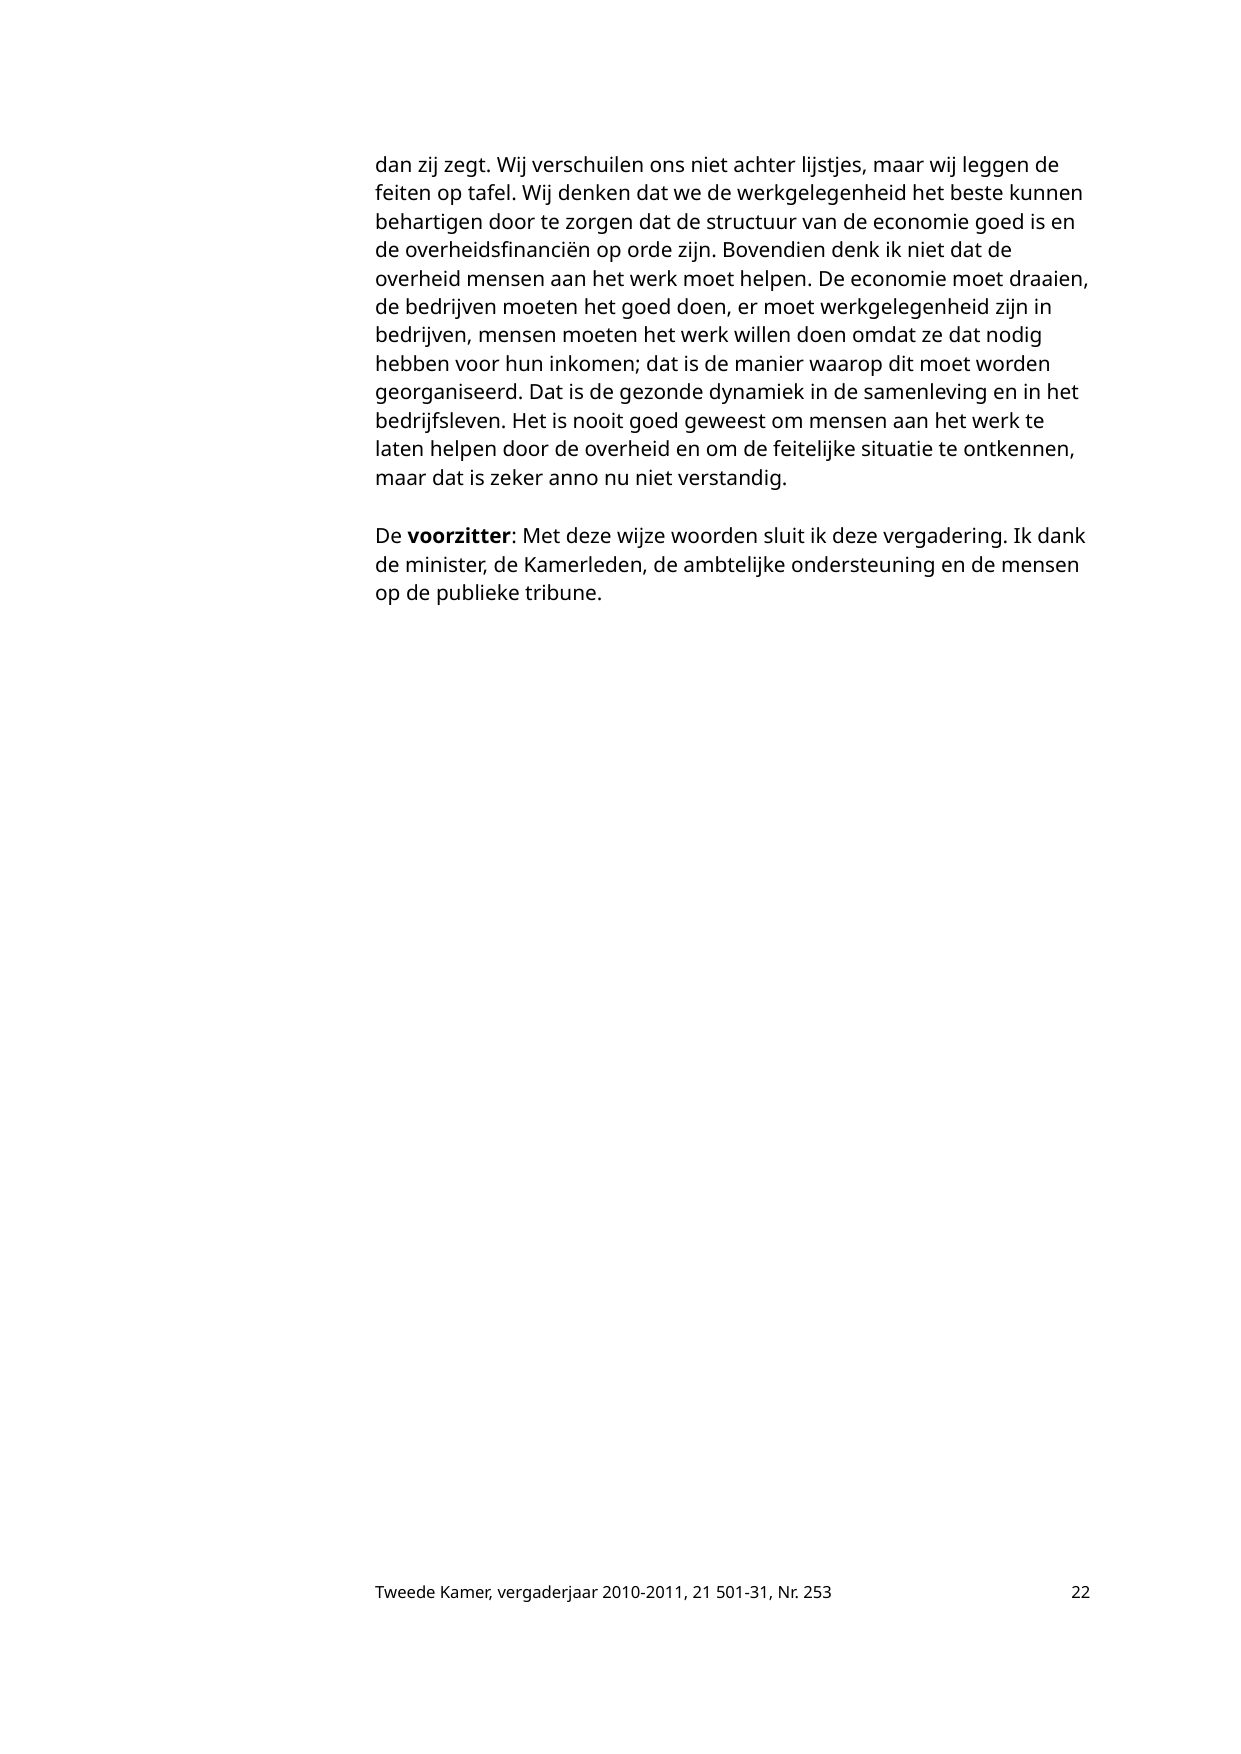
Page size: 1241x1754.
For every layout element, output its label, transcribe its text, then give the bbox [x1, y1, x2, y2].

text dan zij zegt. Wij verschuilen ons niet achter lijstjes, maar wij leggen de feiten op tafel. Wij denken dat we de werkgelegenheid het beste kunnen behartigen door te zorgen dat de structuur van de economie goed is en de overheidsfinanciën op orde zijn. Bovendien denk ik niet dat de overheid mensen aan het werk moet helpen. De economie moet draaien, de bedrijven moeten het goed doen, er moet werkgelegenheid zijn in bedrijven, mensen moeten het werk willen doen omdat ze dat nodig hebben voor hun inkomen; dat is de manier waarop dit moet worden georganiseerd. Dat is de gezonde dynamiek in de samenleving en in het bedrijfsleven. Het is nooit goed geweest om mensen aan het werk te laten helpen door de overheid en om de feitelijke situatie te ontkennen, maar dat is zeker anno nu niet verstandig. [375, 150, 1090, 491]
text De voorzitter: Met deze wijze woorden sluit ik deze vergadering. Ik dank de minister, de Kamerleden, de ambtelijke ondersteuning en de mensen op de publieke tribune. [375, 521, 1090, 607]
